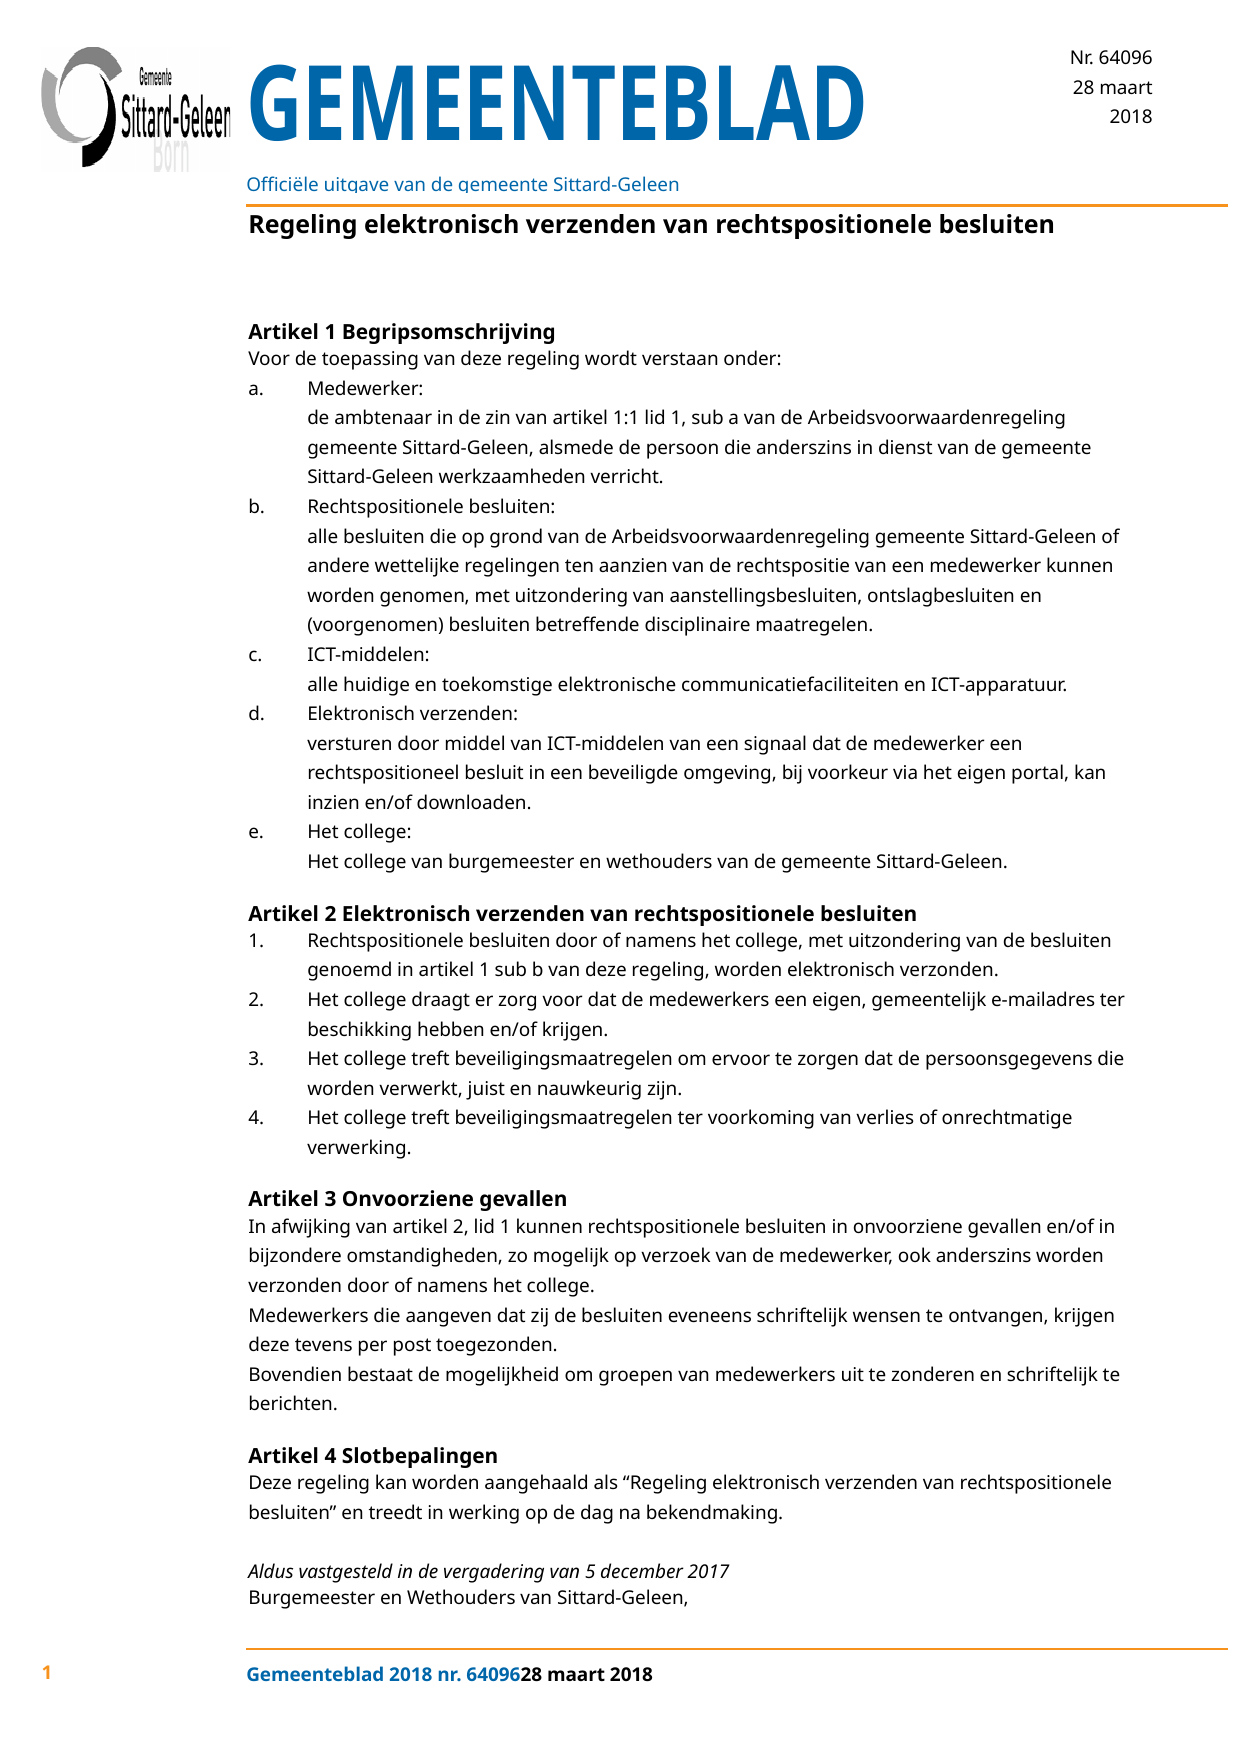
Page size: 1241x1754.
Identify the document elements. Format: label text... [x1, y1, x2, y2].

list ICT-middelen: [248, 641, 1152, 667]
picture [41, 47, 231, 172]
text Bovendien bestaat de mogelijkheid om groepen van medewerkers uit te zonderen en schriftelijk te berichten. [248, 1361, 1152, 1416]
text Medewerkers die aangeven dat zij de besluiten eveneens schriftelijk wensen te ontvangen, krijgen deze tevens per post toegezonden. [248, 1302, 1152, 1357]
text Deze regeling kan worden aangehaald als “Regeling elektronisch verzenden van rechtspositionele besluiten” en treedt in werking op de dag na bekendmaking. [248, 1469, 1152, 1525]
text Voor de toepassing van deze regeling wordt verstaan onder: [248, 345, 1152, 371]
text Artikel 3 Onvoorziene gevallen [248, 1184, 1152, 1213]
text Burgemeester en Wethouders van Sittard-Geleen, [248, 1584, 1152, 1609]
list Medewerker: [248, 375, 1152, 401]
list Het college: [248, 819, 1152, 844]
list Het college draagt er zorg voor dat de medewerkers een eigen, gemeentelijk e-mailadres ter beschikking hebben en/of krijgen. [248, 986, 1152, 1042]
list Rechtspositionele besluiten: [248, 493, 1152, 519]
list versturen door middel van ICT-middelen van een signaal dat de medewerker een rechtspositioneel besluit in een beveiligde omgeving, bij voorkeur via het eigen portal, kan inzien en/of downloaden. [248, 730, 1152, 815]
text Artikel 2 Elektronisch verzenden van rechtspositionele besluiten [248, 899, 1152, 927]
text In afwijking van artikel 2, lid 1 kunnen rechtspositionele besluiten in onvoorziene gevallen en/of in bijzondere omstandigheden, zo mogelijk op verzoek van de medewerker, ook anderszins worden verzonden door of namens het college. [248, 1213, 1152, 1298]
text Aldus vastgesteld in de vergadering van 5 december 2017 [248, 1558, 1152, 1584]
list alle huidige en toekomstige elektronische communicatiefaciliteiten en ICT-apparatuur. [248, 671, 1152, 696]
list Het college van burgemeester en wethouders van de gemeente Sittard-Geleen. [248, 848, 1152, 874]
list alle besluiten die op grond van de Arbeidsvoorwaardenregeling gemeente Sittard-Geleen of andere wettelijke regelingen ten aanzien van de rechtspositie van een medewerker kunnen worden genomen, met uitzondering van aanstellingsbesluiten, ontslagbesluiten en (voorgenomen) besluiten betreffende disciplinaire maatregelen. [248, 523, 1152, 637]
text Artikel 1 Begripsomschrijving [248, 317, 1152, 345]
list Het college treft beveiligingsmaatregelen ter voorkoming van verlies of onrechtmatige verwerking. [248, 1104, 1152, 1160]
list de ambtenaar in de zin van artikel 1:1 lid 1, sub a van de Arbeidsvoorwaardenregeling gemeente Sittard-Geleen, alsmede de persoon die anderszins in dienst van de gemeente Sittard-Geleen werkzaamheden verricht. [248, 404, 1152, 489]
list Rechtspositionele besluiten door of namens het college, met uitzondering van de besluiten genoemd in artikel 1 sub b van deze regeling, worden elektronisch verzonden. [248, 927, 1152, 982]
list Het college treft beveiligingsmaatregelen om ervoor te zorgen dat de persoonsgegevens die worden verwerkt, juist en nauwkeurig zijn. [248, 1045, 1152, 1101]
text Artikel 4 Slotbepalingen [248, 1441, 1152, 1469]
list Elektronisch verzenden: [248, 700, 1152, 726]
text Regeling elektronisch verzenden van rechtspositionele besluiten [248, 207, 1152, 241]
